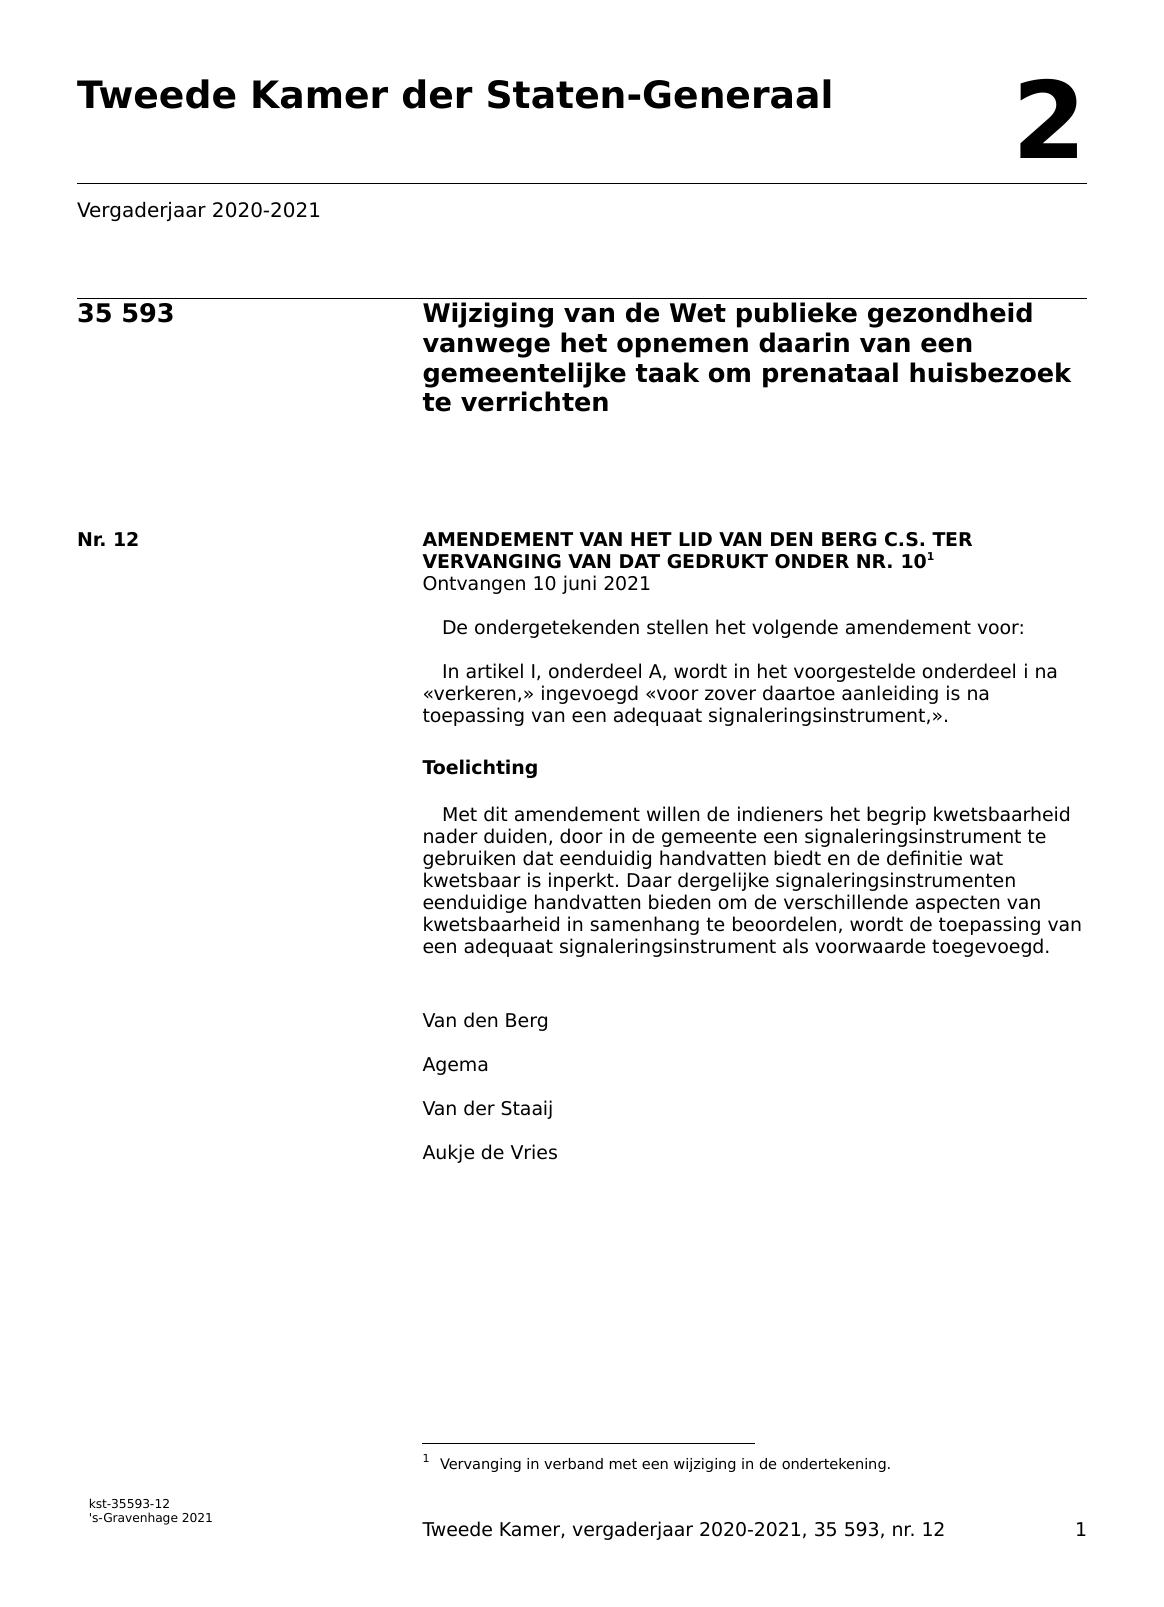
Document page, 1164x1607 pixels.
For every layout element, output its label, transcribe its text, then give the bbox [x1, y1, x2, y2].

text Vervanging in verband met een wijziging in de ondertekening. [422, 1452, 1087, 1474]
table_header Tweede Kamer der Staten-Generaal [77, 59, 886, 183]
text 's-Gravenhage 2021 [88, 1511, 323, 1525]
text De ondergetekenden stellen het volgende amendement voor: [422, 617, 1087, 639]
table_cell Vergaderjaar 2020-2021 [77, 184, 1087, 298]
subtitle Toelichting [422, 757, 1087, 779]
table_header 2 [886, 59, 1087, 183]
text Ontvangen 10 juni 2021 [422, 573, 1087, 595]
subtitle 35 593 Wijziging van de Wet publieke gezondheid vanwege het opnemen daarin van een gemeentelijke taak om prenataal huisbezoek te verrichten [77, 299, 1087, 418]
text Met dit amendement willen de indieners het begrip kwetsbaarheid nader duiden, door in de gemeente een signaleringsinstrument te gebruiken dat eenduidig handvatten biedt en de definitie wat kwetsbaar is inperkt. Daar dergelijke signaleringsinstrumenten eenduidige handvatten bieden om de verschillende aspecten van kwetsbaarheid in samenhang te beoordelen, wordt de toepassing van een adequaat signaleringsinstrument als voorwaarde toegevoegd. [422, 804, 1087, 958]
text kst-35593-12 [88, 1497, 323, 1511]
text In artikel I, onderdeel A, wordt in het voorgestelde onderdeel i na «verkeren,» ingevoegd «voor zover daartoe aanleiding is na toepassing van een adequaat signaleringsinstrument,». [422, 661, 1087, 727]
text Van den Berg Agema Van der Staaij Aukje de Vries [422, 988, 1087, 1164]
subtitle Nr. 12 AMENDEMENT VAN HET LID VAN DEN BERG C.S. TER VERVANGING VAN DAT GEDRUKT ONDER NR. 10 [77, 529, 1087, 573]
